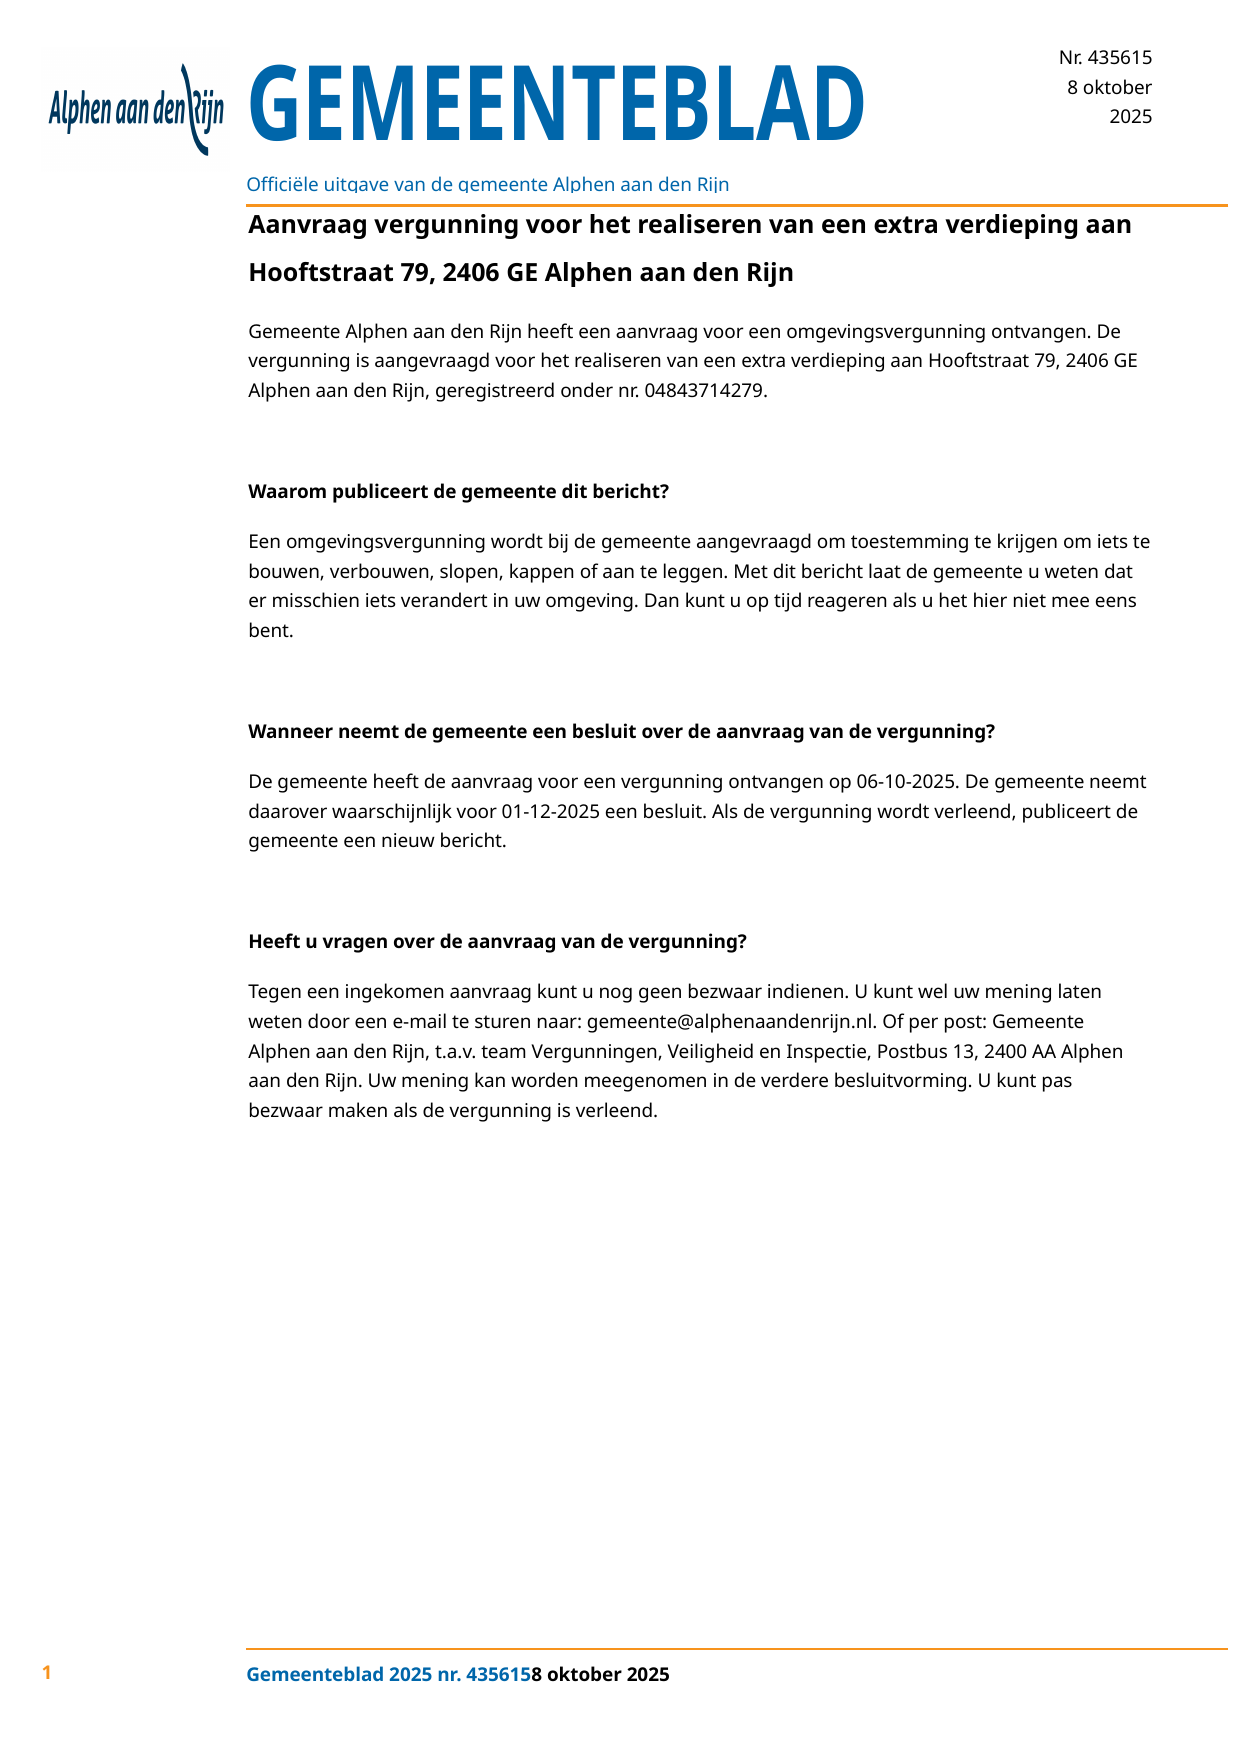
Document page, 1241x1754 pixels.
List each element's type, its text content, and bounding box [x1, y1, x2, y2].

text Aanvraag vergunning voor het realiseren van een extra verdieping aan Hooftstraat 79, 2406 GE Alphen aan den Rijn [248, 207, 1152, 288]
text Tegen een ingekomen aanvraag kunt u nog geen bezwaar indienen. U kunt wel uw mening laten weten door een e-mail te sturen naar: gemeente@alphenaandenrijn.nl. Of per post: Gemeente Alphen aan den Rijn, t.a.v. team Vergunningen, Veiligheid en Inspectie, Postbus 13, 2400 AA Alphen aan den Rijn. Uw mening kan worden meegenomen in de verdere besluitvorming. U kunt pas bezwaar maken als de vergunning is verleend. [248, 979, 1152, 1123]
text Waarom publiceert de gemeente dit bericht? [248, 478, 1152, 504]
text Wanneer neemt de gemeente een besluit over de aanvraag van de vergunning? [248, 718, 1152, 744]
text Een omgevingsvergunning wordt bij de gemeente aangevraagd om toestemming te krijgen om iets te bouwen, verbouwen, slopen, kappen of aan te leggen. Met dit bericht laat de gemeente u weten dat er misschien iets verandert in uw omgeving. Dan kunt u op tijd reageren als u het hier niet mee eens bent. [248, 528, 1152, 643]
text Gemeente Alphen aan den Rijn heeft een aanvraag voor een omgevingsvergunning ontvangen. De vergunning is aangevraagd voor het realiseren van een extra verdieping aan Hooftstraat 79, 2406 GE Alphen aan den Rijn, geregistreerd onder nr. 04843714279. [248, 318, 1152, 403]
text De gemeente heeft de aanvraag voor een vergunning ontvangen op 06-10-2025. De gemeente neemt daarover waarschijnlijk voor 01-12-2025 een besluit. Als de vergunning wordt verleend, publiceert de gemeente een nieuw bericht. [248, 768, 1152, 853]
text Heeft u vragen over de aanvraag van de vergunning? [248, 928, 1152, 954]
picture [41, 47, 231, 172]
